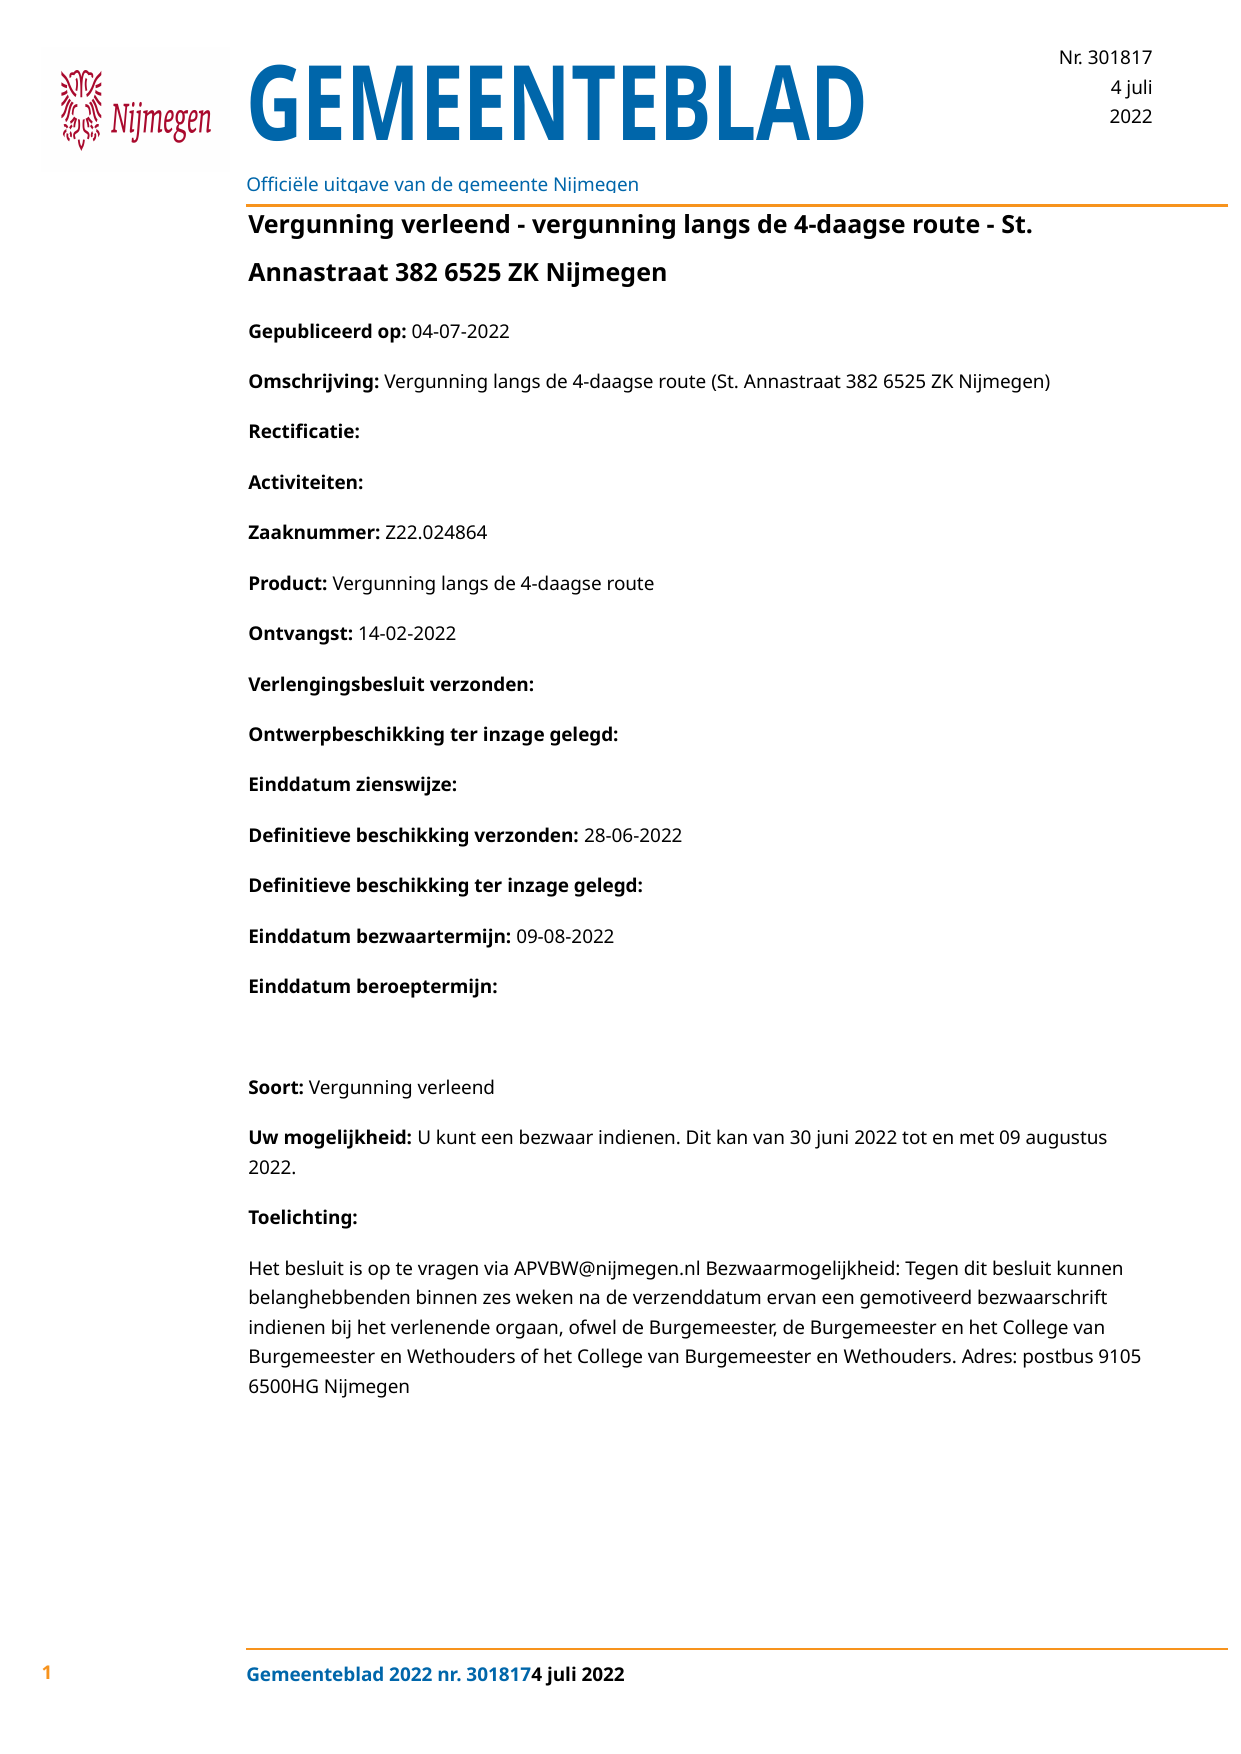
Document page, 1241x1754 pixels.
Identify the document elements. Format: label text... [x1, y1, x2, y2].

text Omschrijving: Vergunning langs de 4-daagse route (St. Annastraat 382 6525 ZK Nijmegen) [248, 368, 1152, 394]
text Ontvangst: 14-02-2022 [248, 620, 1152, 646]
picture [41, 47, 231, 172]
text Einddatum zienswijze: [248, 772, 1152, 797]
text Definitieve beschikking verzonden: 28-06-2022 [248, 822, 1152, 848]
text Einddatum beroeptermijn: [248, 973, 1152, 999]
text Het besluit is op te vragen via APVBW@nijmegen.nl Bezwaarmogelijkheid: Tegen dit besluit kunnen belanghebbenden binnen zes weken na de verzenddatum ervan een gemotiveerd bezwaarschrift indienen bij het verlenende orgaan, ofwel de Burgemeester, de Burgemeester en het College van Burgemeester en Wethouders of het College van Burgemeester en Wethouders. Adres: postbus 9105 6500HG Nijmegen [248, 1255, 1152, 1399]
text Gepubliceerd op: 04-07-2022 [248, 318, 1152, 344]
text Rectificatie: [248, 419, 1152, 444]
text Zaaknummer: Z22.024864 [248, 519, 1152, 545]
text Uw mogelijkheid: U kunt een bezwaar indienen. Dit kan van 30 juni 2022 tot en met 09 augustus 2022. [248, 1124, 1152, 1180]
text Verlengingsbesluit verzonden: [248, 671, 1152, 697]
text Activiteiten: [248, 469, 1152, 495]
text Product: Vergunning langs de 4-daagse route [248, 570, 1152, 596]
text Ontwerpbeschikking ter inzage gelegd: [248, 721, 1152, 747]
text Toelichting: [248, 1204, 1152, 1230]
text Einddatum bezwaartermijn: 09-08-2022 [248, 923, 1152, 949]
text Vergunning verleend - vergunning langs de 4-daagse route - St. Annastraat 382 6525 ZK Nijmegen [248, 207, 1152, 288]
text Definitieve beschikking ter inzage gelegd: [248, 872, 1152, 898]
text Soort: Vergunning verleend [248, 1074, 1152, 1100]
